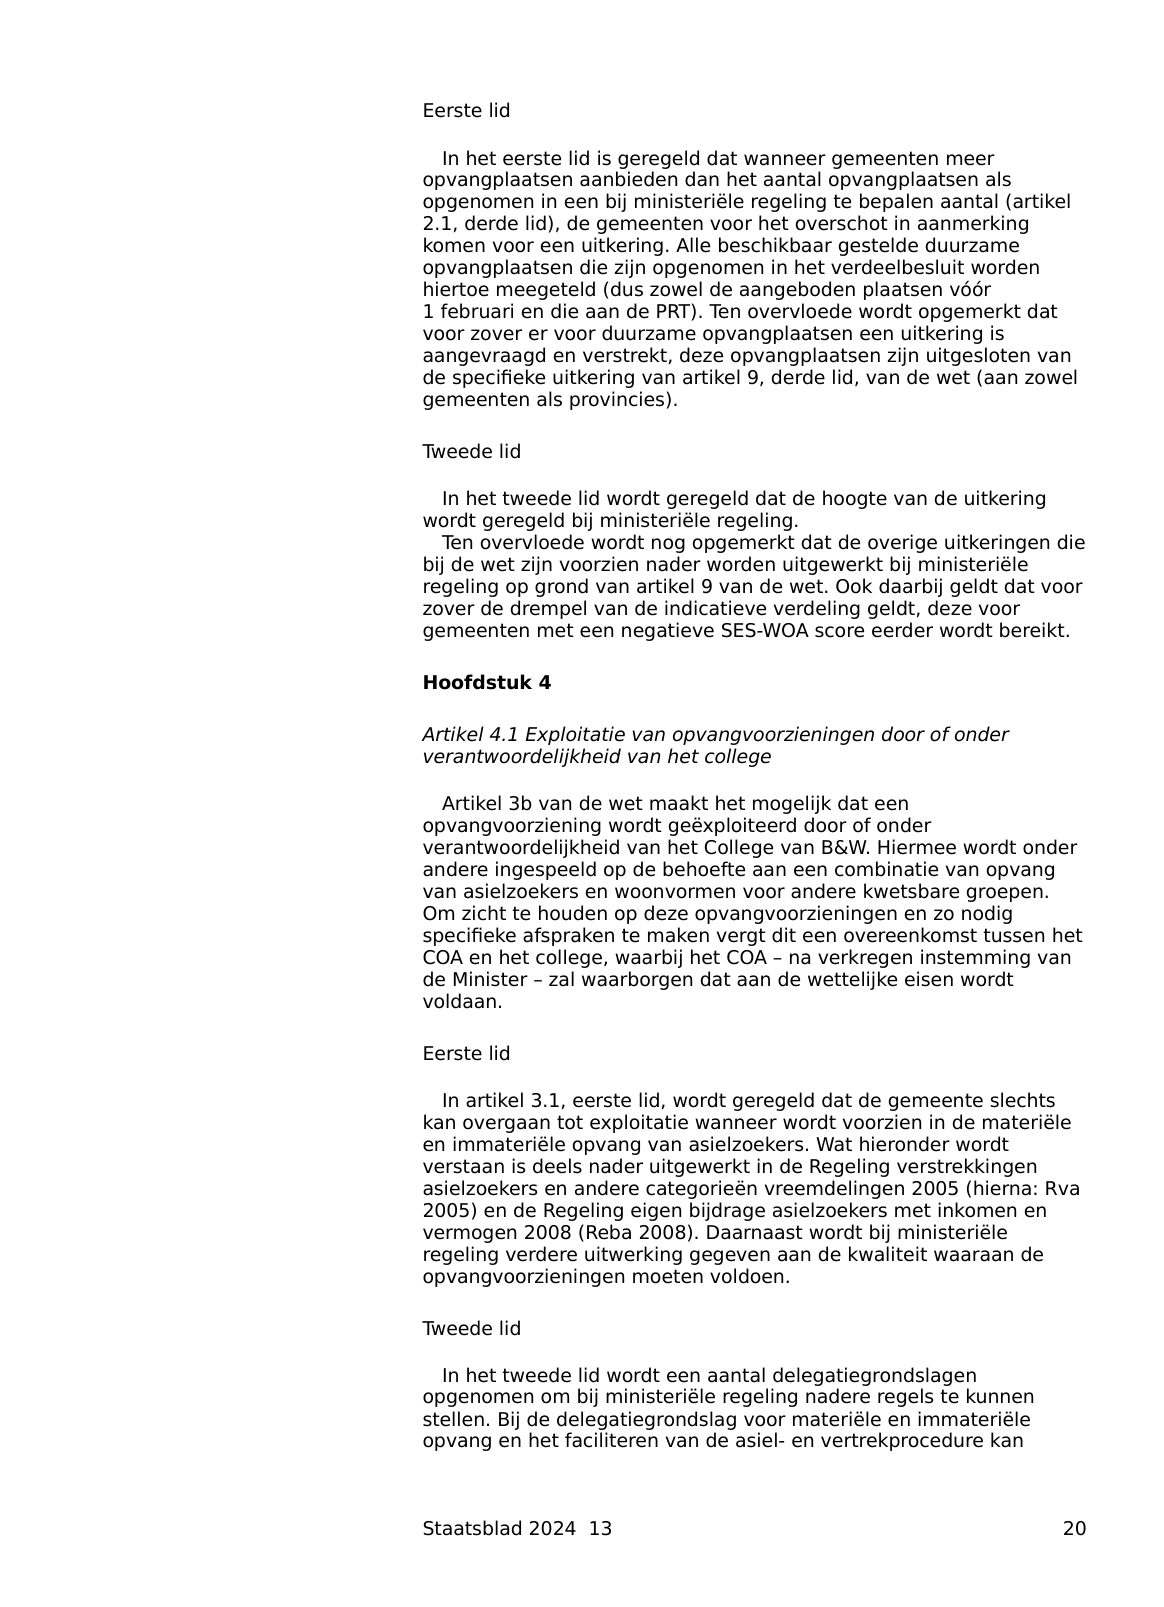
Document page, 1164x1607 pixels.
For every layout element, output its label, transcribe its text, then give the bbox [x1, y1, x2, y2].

subtitle Tweede lid [422, 1317, 1087, 1339]
text In het eerste lid is geregeld dat wanneer gemeenten meer opvangplaatsen aanbieden dan het aantal opvangplaatsen als opgenomen in een bij ministeriële regeling te bepalen aantal (artikel 2.1, derde lid), de gemeenten voor het overschot in aanmerking komen voor een uitkering. Alle beschikbaar gestelde duurzame opvangplaatsen die zijn opgenomen in het verdeelbesluit worden hiertoe meegeteld (dus zowel de aangeboden plaatsen vóór 1 februari en die aan de PRT). Ten overvloede wordt opgemerkt dat voor zover er voor duurzame opvangplaatsen een uitkering is aangevraagd en verstrekt, deze opvangplaatsen zijn uitgesloten van de specifieke uitkering van artikel 9, derde lid, van de wet (aan zowel gemeenten als provincies). [422, 147, 1087, 411]
text Artikel 3b van de wet maakt het mogelijk dat een opvangvoorziening wordt geëxploiteerd door of onder verantwoordelijkheid van het College van B&W. Hiermee wordt onder andere ingespeeld op de behoefte aan een combinatie van opvang van asielzoekers en woonvormen voor andere kwetsbare groepen. Om zicht te houden op deze opvangvoorzieningen en zo nodig specifieke afspraken te maken vergt dit een overeenkomst tussen het COA en het college, waarbij het COA – na verkregen instemming van de Minister – zal waarborgen dat aan de wettelijke eisen wordt voldaan. [422, 793, 1087, 1013]
text In artikel 3.1, eerste lid, wordt geregeld dat de gemeente slechts kan overgaan tot exploitatie wanneer wordt voorzien in de materiële en immateriële opvang van asielzoekers. Wat hieronder wordt verstaan is deels nader uitgewerkt in de Regeling verstrekkingen asielzoekers en andere categorieën vreemdelingen 2005 (hierna: Rva 2005) en de Regeling eigen bijdrage asielzoekers met inkomen en vermogen 2008 (Reba 2008). Daarnaast wordt bij ministeriële regeling verdere uitwerking gegeven aan de kwaliteit waaraan de opvangvoorzieningen moeten voldoen. [422, 1090, 1087, 1287]
subtitle Tweede lid [422, 441, 1087, 463]
subtitle Artikel 4.1 Exploitatie van opvangvoorzieningen door of onder verantwoordelijkheid van het college [422, 724, 1087, 768]
subtitle Hoofdstuk 4 [422, 672, 1087, 694]
subtitle Eerste lid [422, 1043, 1087, 1065]
text In het tweede lid wordt geregeld dat de hoogte van de uitkering wordt geregeld bij ministeriële regeling. [422, 488, 1087, 532]
text Ten overvloede wordt nog opgemerkt dat de overige uitkeringen die bij de wet zijn voorzien nader worden uitgewerkt bij ministeriële regeling op grond van artikel 9 van de wet. Ook daarbij geldt dat voor zover de drempel van de indicatieve verdeling geldt, deze voor gemeenten met een negatieve SES-WOA score eerder wordt bereikt. [422, 532, 1087, 642]
subtitle Eerste lid [422, 100, 1087, 122]
text In het tweede lid wordt een aantal delegatiegrondslagen opgenomen om bij ministeriële regeling nadere regels te kunnen stellen. Bij de delegatiegrondslag voor materiële en immateriële opvang en het faciliteren van de asiel- en vertrekprocedure kan [422, 1364, 1087, 1452]
